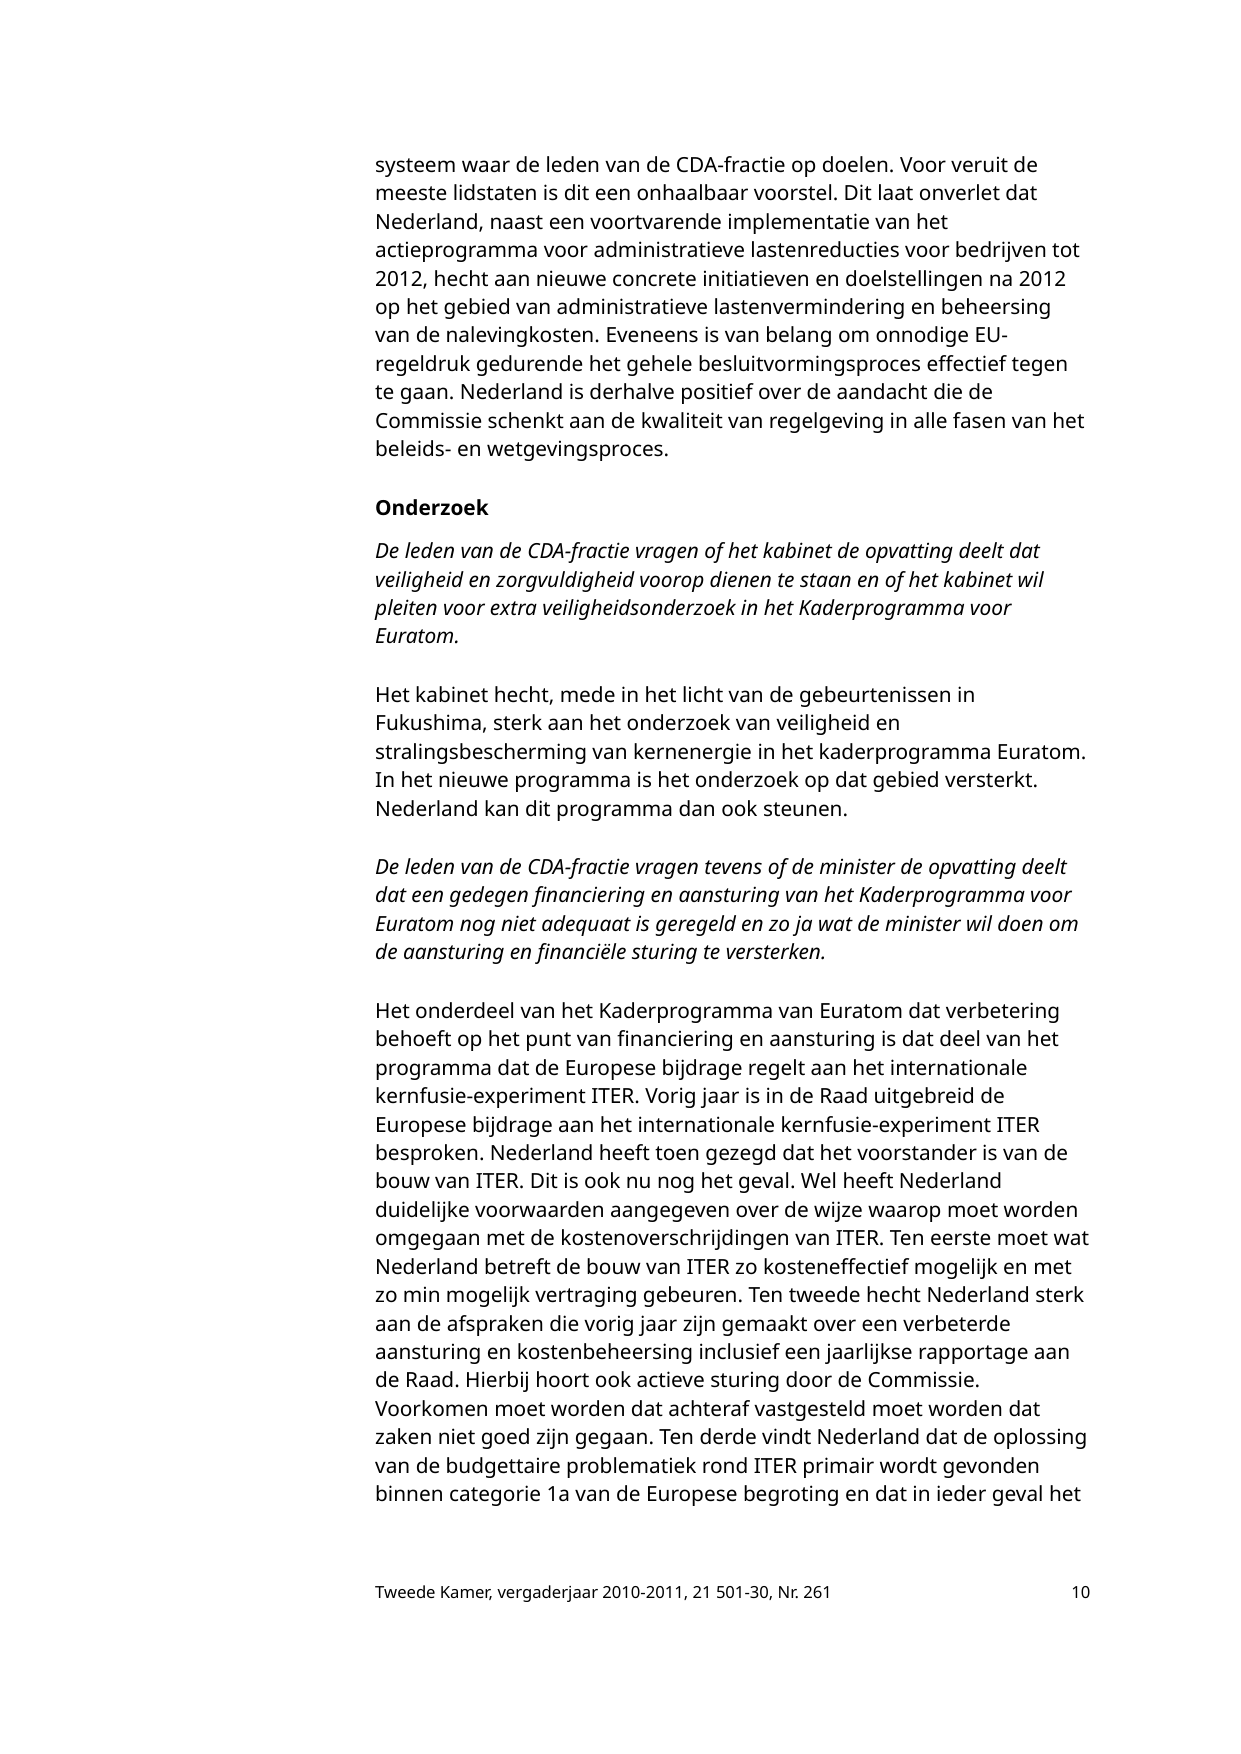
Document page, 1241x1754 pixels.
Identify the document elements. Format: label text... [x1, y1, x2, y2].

text De leden van de CDA-fractie vragen tevens of de minister de opvatting deelt dat een gedegen financiering en aansturing van het Kaderprogramma voor Euratom nog niet adequaat is geregeld en zo ja wat de minister wil doen om de aansturing en financiële sturing te versterken. [375, 852, 1090, 966]
text De leden van de CDA-fractie vragen of het kabinet de opvatting deelt dat veiligheid en zorgvuldigheid voorop dienen te staan en of het kabinet wil pleiten voor extra veiligheidsonderzoek in het Kaderprogramma voor Euratom. [375, 536, 1090, 650]
text Onderzoek [375, 493, 1090, 521]
text Het onderdeel van het Kaderprogramma van Euratom dat verbetering behoeft op het punt van financiering en aansturing is dat deel van het programma dat de Europese bijdrage regelt aan het internationale kernfusie-experiment ITER. Vorig jaar is in de Raad uitgebreid de Europese bijdrage aan het internationale kernfusie-experiment ITER besproken. Nederland heeft toen gezegd dat het voorstander is van de bouw van ITER. Dit is ook nu nog het geval. Wel heeft Nederland duidelijke voorwaarden aangegeven over de wijze waarop moet worden omgegaan met de kostenoverschrijdingen van ITER. Ten eerste moet wat Nederland betreft de bouw van ITER zo kosteneffectief mogelijk en met zo min mogelijk vertraging gebeuren. Ten tweede hecht Nederland sterk aan de afspraken die vorig jaar zijn gemaakt over een verbeterde aansturing en kostenbeheersing inclusief een jaarlijkse rapportage aan de Raad. Hierbij hoort ook actieve sturing door de Commissie. Voorkomen moet worden dat achteraf vastgesteld moet worden dat zaken niet goed zijn gegaan. Ten derde vindt Nederland dat de oplossing van de budgettaire problematiek rond ITER primair wordt gevonden binnen categorie 1a van de Europese begroting en dat in ieder geval het [375, 996, 1090, 1508]
text systeem waar de leden van de CDA-fractie op doelen. Voor veruit de meeste lidstaten is dit een onhaalbaar voorstel. Dit laat onverlet dat Nederland, naast een voortvarende implementatie van het actieprogramma voor administratieve lastenreducties voor bedrijven tot 2012, hecht aan nieuwe concrete initiatieven en doelstellingen na 2012 op het gebied van administratieve lastenvermindering en beheersing van de nalevingkosten. Eveneens is van belang om onnodige EU-regeldruk gedurende het gehele besluitvormingsproces effectief tegen te gaan. Nederland is derhalve positief over de aandacht die de Commissie schenkt aan de kwaliteit van regelgeving in alle fasen van het beleids- en wetgevingsproces. [375, 150, 1090, 463]
text Het kabinet hecht, mede in het licht van de gebeurtenissen in Fukushima, sterk aan het onderzoek van veiligheid en stralingsbescherming van kernenergie in het kaderprogramma Euratom. In het nieuwe programma is het onderzoek op dat gebied versterkt. Nederland kan dit programma dan ook steunen. [375, 680, 1090, 822]
